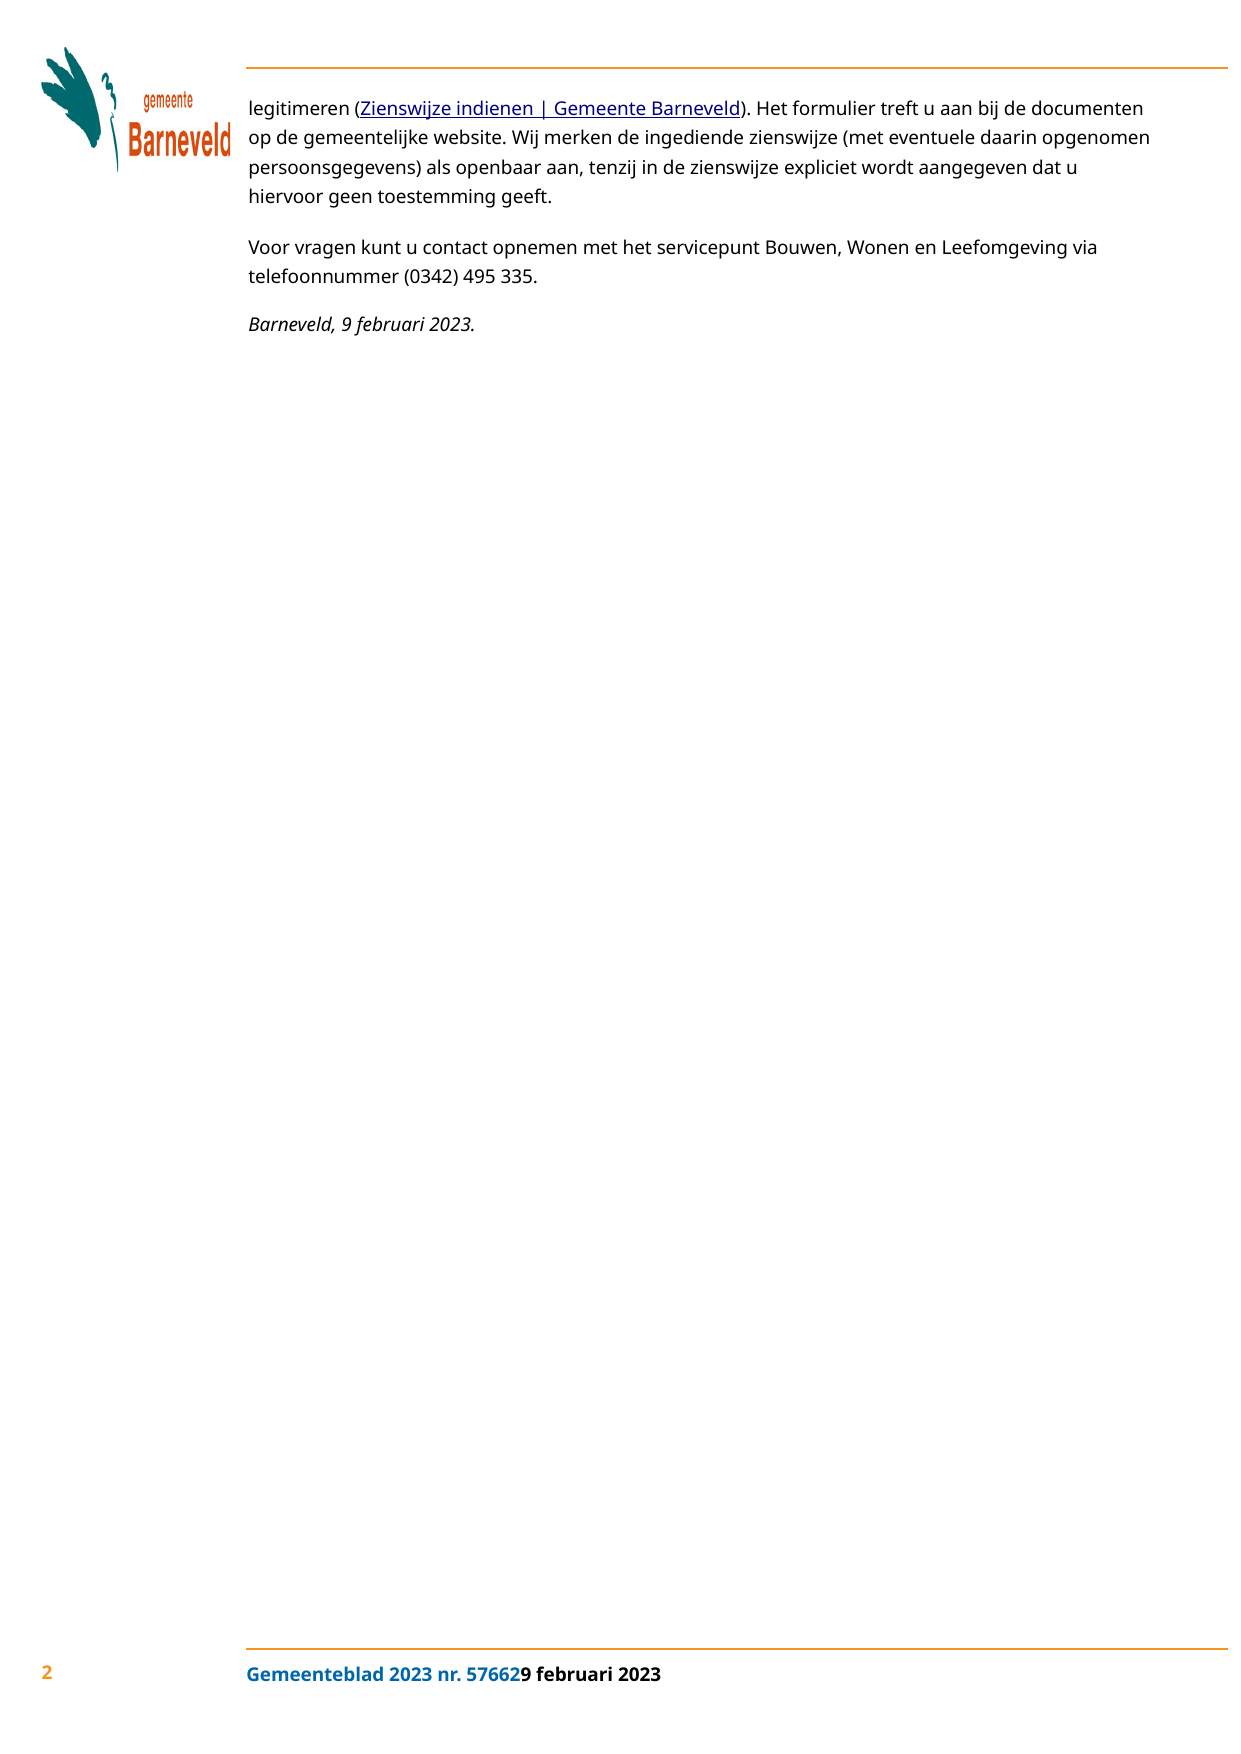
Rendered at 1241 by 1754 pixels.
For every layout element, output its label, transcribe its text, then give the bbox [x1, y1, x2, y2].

text Barneveld, 9 februari 2023. [248, 311, 1152, 337]
text Voor vragen kunt u contact opnemen met het servicepunt Bouwen, Wonen en Leefomgeving via telefoonnummer (0342) 495 335. [248, 234, 1152, 289]
text legitimeren (Zienswijze indienen | Gemeente Barneveld). Het formulier treft u aan bij de documenten op de gemeentelijke website. Wij merken de ingediende zienswijze (met eventuele daarin opgenomen persoonsgegevens) als openbaar aan, tenzij in de zienswijze expliciet wordt aangegeven dat u hiervoor geen toestemming geeft. [248, 95, 1152, 209]
picture [41, 47, 231, 172]
